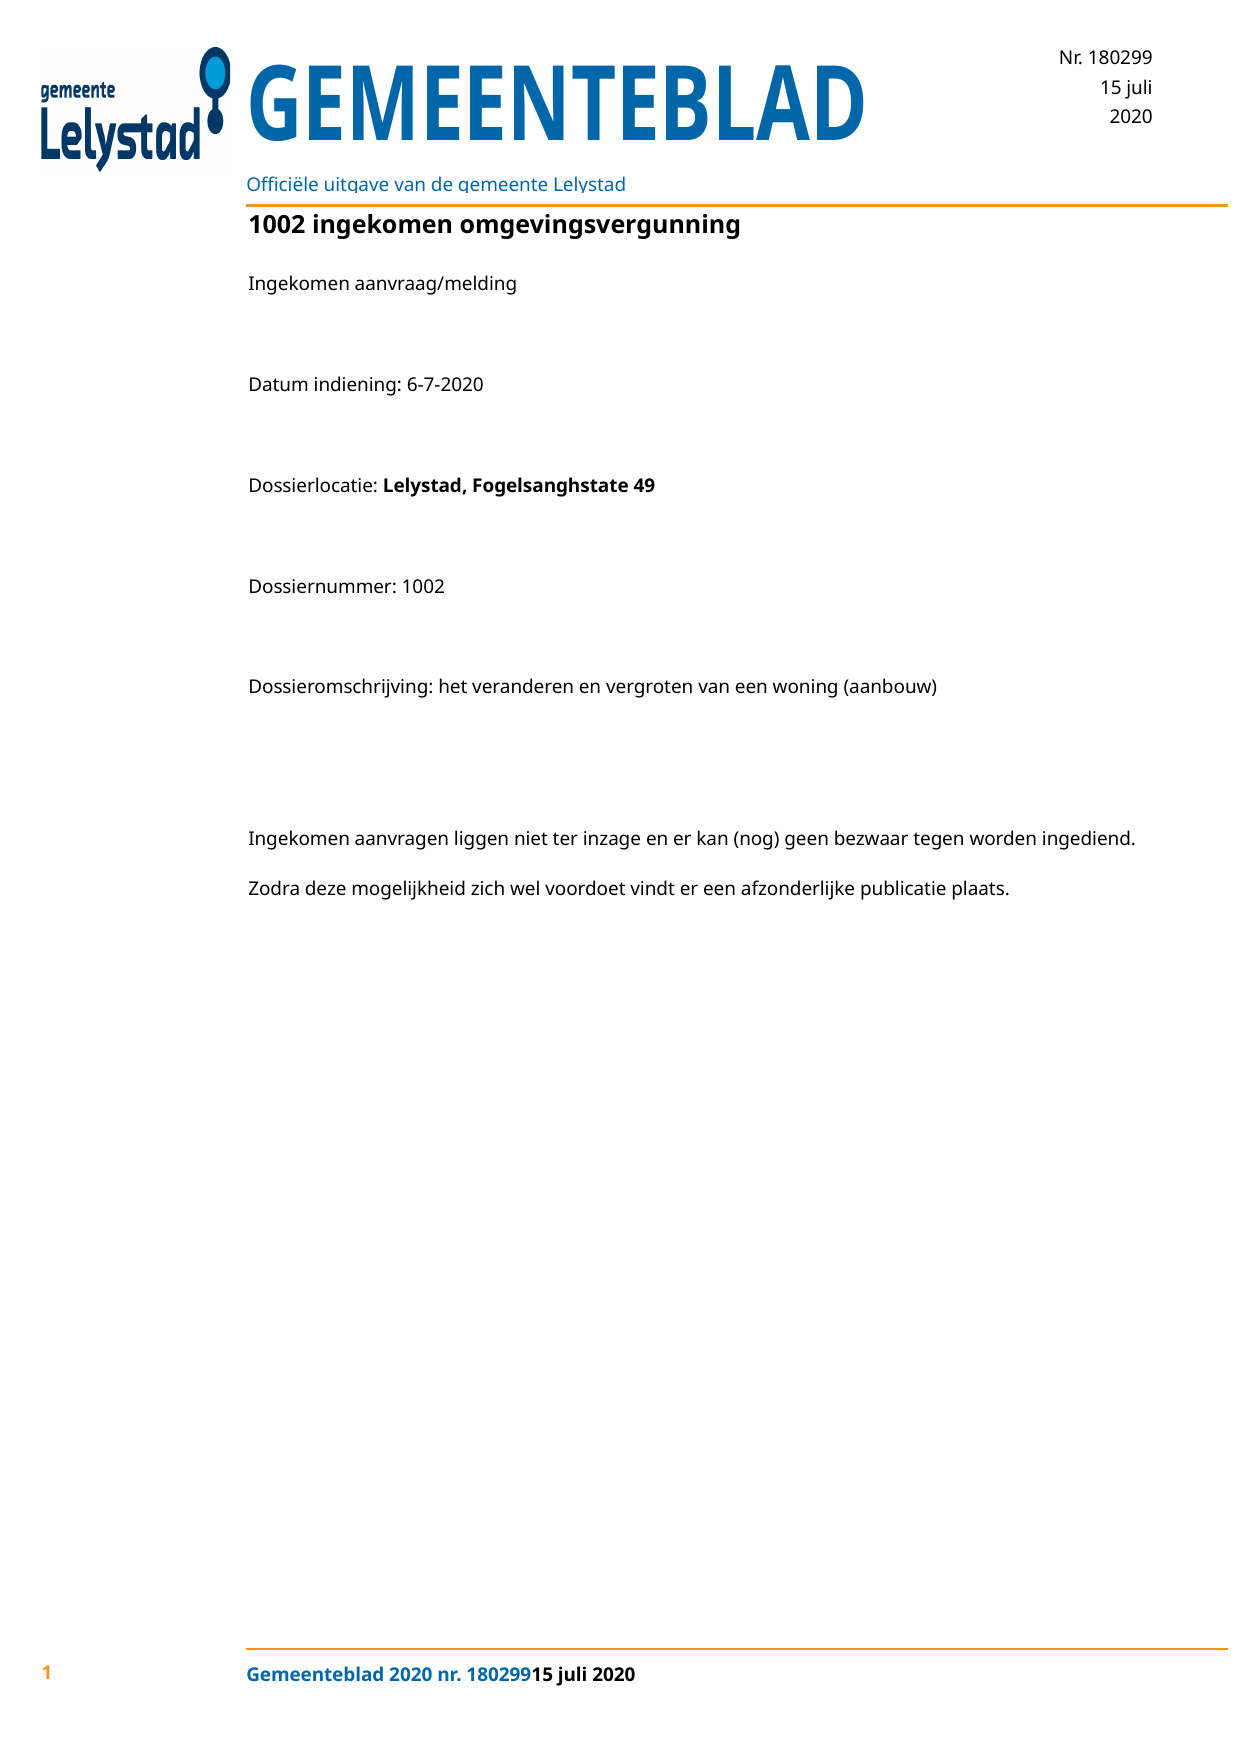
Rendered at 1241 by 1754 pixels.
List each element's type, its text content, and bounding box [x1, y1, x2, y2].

text Zodra deze mogelijkheid zich wel voordoet vindt er een afzonderlijke publicatie plaats. [248, 875, 1152, 901]
text Dossieromschrijving: het veranderen en vergroten van een woning (aanbouw) [248, 674, 1152, 699]
picture [41, 47, 231, 172]
text Datum indiening: 6-7-2020 [248, 371, 1152, 397]
text Dossierlocatie: Lelystad, Fogelsanghstate 49 [248, 472, 1152, 498]
text 1002 ingekomen omgevingsvergunning [248, 207, 1152, 241]
text Ingekomen aanvragen liggen niet ter inzage en er kan (nog) geen bezwaar tegen worden ingediend. [248, 825, 1152, 851]
text Dossiernummer: 1002 [248, 573, 1152, 598]
text Ingekomen aanvraag/melding [248, 270, 1152, 296]
